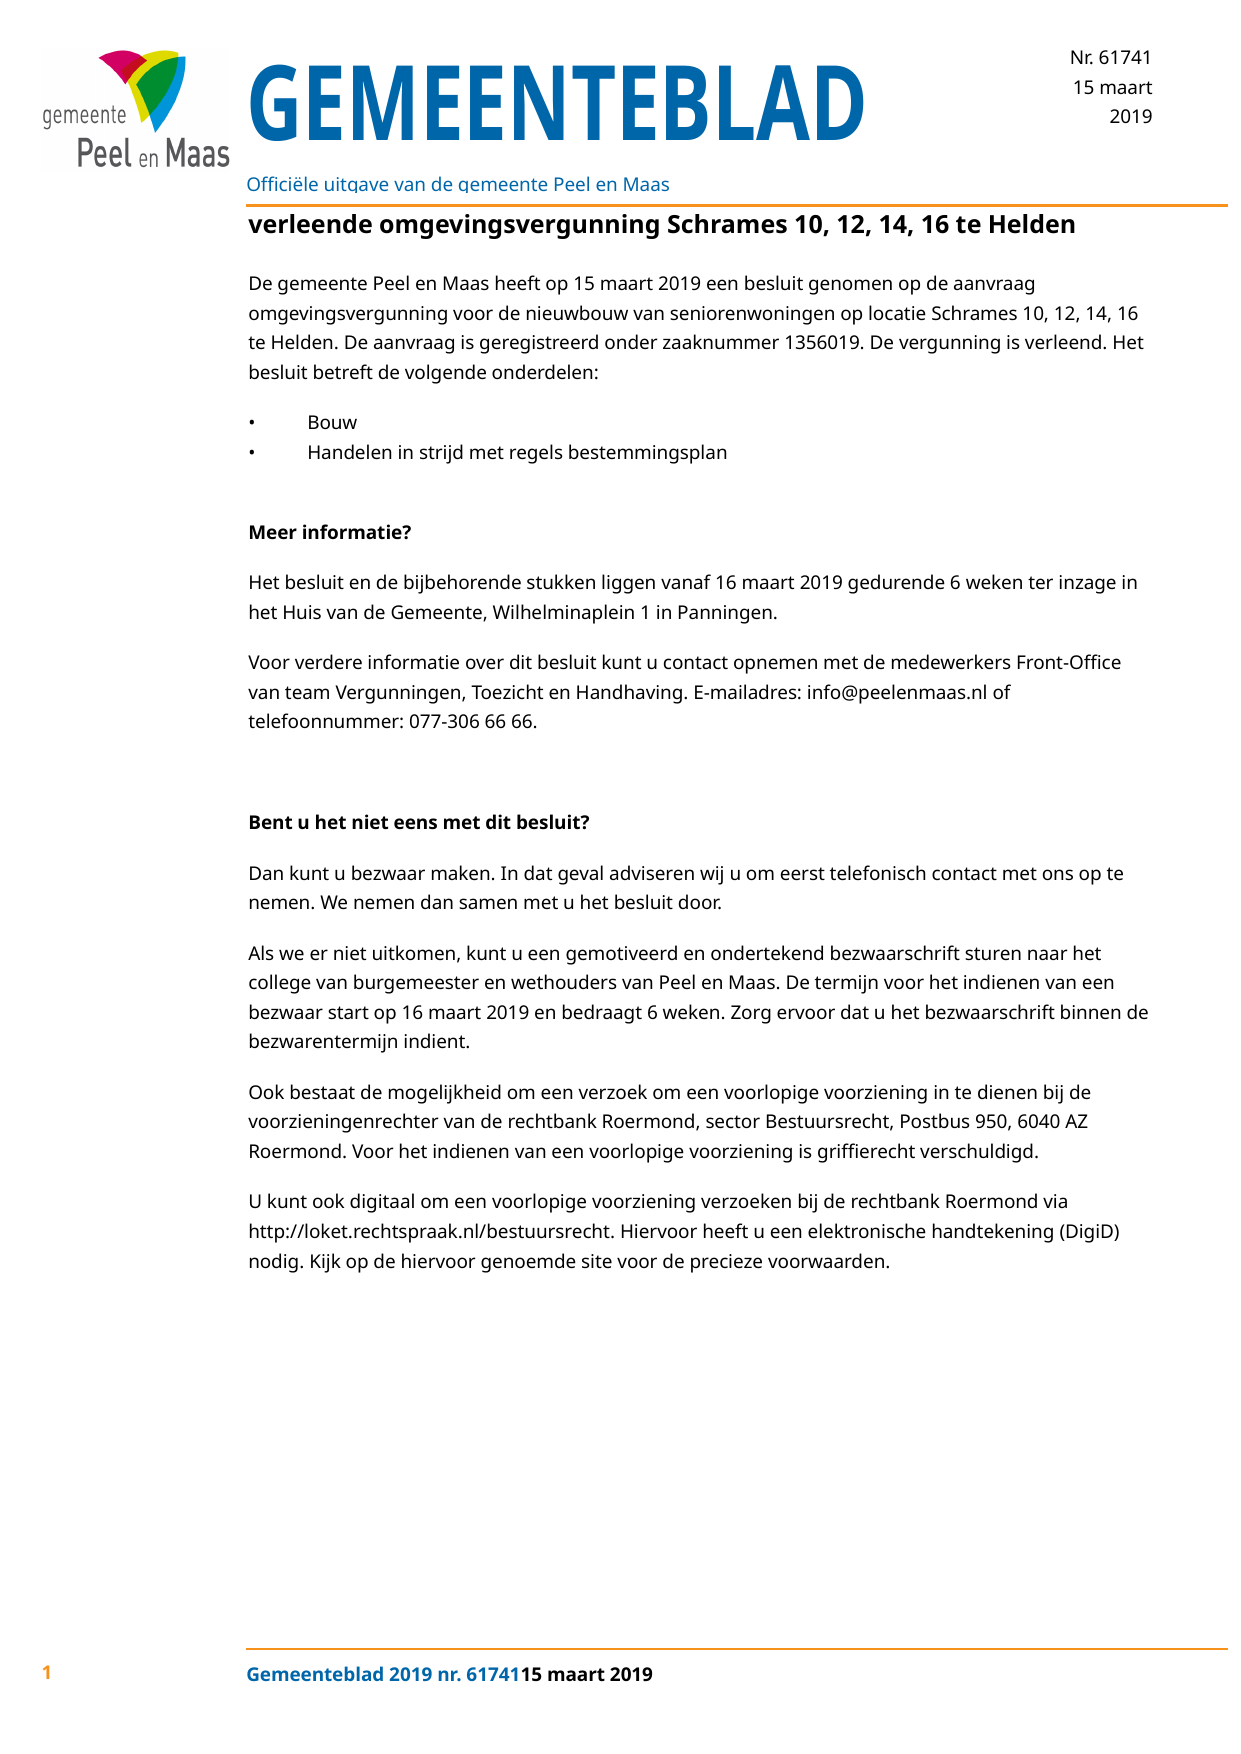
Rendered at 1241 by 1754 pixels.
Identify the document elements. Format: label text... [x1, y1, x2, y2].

text Dan kunt u bezwaar maken. In dat geval adviseren wij u om eerst telefonisch contact met ons op te nemen. We nemen dan samen met u het besluit door. [248, 860, 1152, 915]
picture [41, 47, 231, 172]
text U kunt ook digitaal om een voorlopige voorziening verzoeken bij de rechtbank Roermond via http://loket.rechtspraak.nl/bestuursrecht. Hiervoor heeft u een elektronische handtekening (DigiD) nodig. Kijk op de hiervoor genoemde site voor de precieze voorwaarden. [248, 1189, 1152, 1273]
text Meer informatie? [248, 519, 1152, 545]
text Ook bestaat de mogelijkheid om een verzoek om een voorlopige voorziening in te dienen bij de voorzieningenrechter van de rechtbank Roermond, sector Bestuursrecht, Postbus 950, 6040 AZ Roermond. Voor het indienen van een voorlopige voorziening is griffierecht verschuldigd. [248, 1079, 1152, 1164]
text De gemeente Peel en Maas heeft op 15 maart 2019 een besluit genomen op de aanvraag omgevingsvergunning voor de nieuwbouw van seniorenwoningen op locatie Schrames 10, 12, 14, 16 te Helden. De aanvraag is geregistreerd onder zaaknummer 1356019. De vergunning is verleend. Het besluit betreft de volgende onderdelen: [248, 270, 1152, 385]
list Handelen in strijd met regels bestemmingsplan [248, 439, 1152, 465]
list Bouw [248, 409, 1152, 435]
text Het besluit en de bijbehorende stukken liggen vanaf 16 maart 2019 gedurende 6 weken ter inzage in het Huis van de Gemeente, Wilhelminaplein 1 in Panningen. [248, 569, 1152, 625]
text verleende omgevingsvergunning Schrames 10, 12, 14, 16 te Helden [248, 207, 1152, 241]
text Voor verdere informatie over dit besluit kunt u contact opnemen met de medewerkers Front-Office van team Vergunningen, Toezicht en Handhaving. E-mailadres: info@peelenmaas.nl of telefoonnummer: 077-306 66 66. [248, 649, 1152, 734]
text Bent u het niet eens met dit besluit? [248, 809, 1152, 835]
text Als we er niet uitkomen, kunt u een gemotiveerd en ondertekend bezwaarschrift sturen naar het college van burgemeester en wethouders van Peel en Maas. De termijn voor het indienen van een bezwaar start op 16 maart 2019 en bedraagt 6 weken. Zorg ervoor dat u het bezwaarschrift binnen de bezwarentermijn indient. [248, 940, 1152, 1054]
